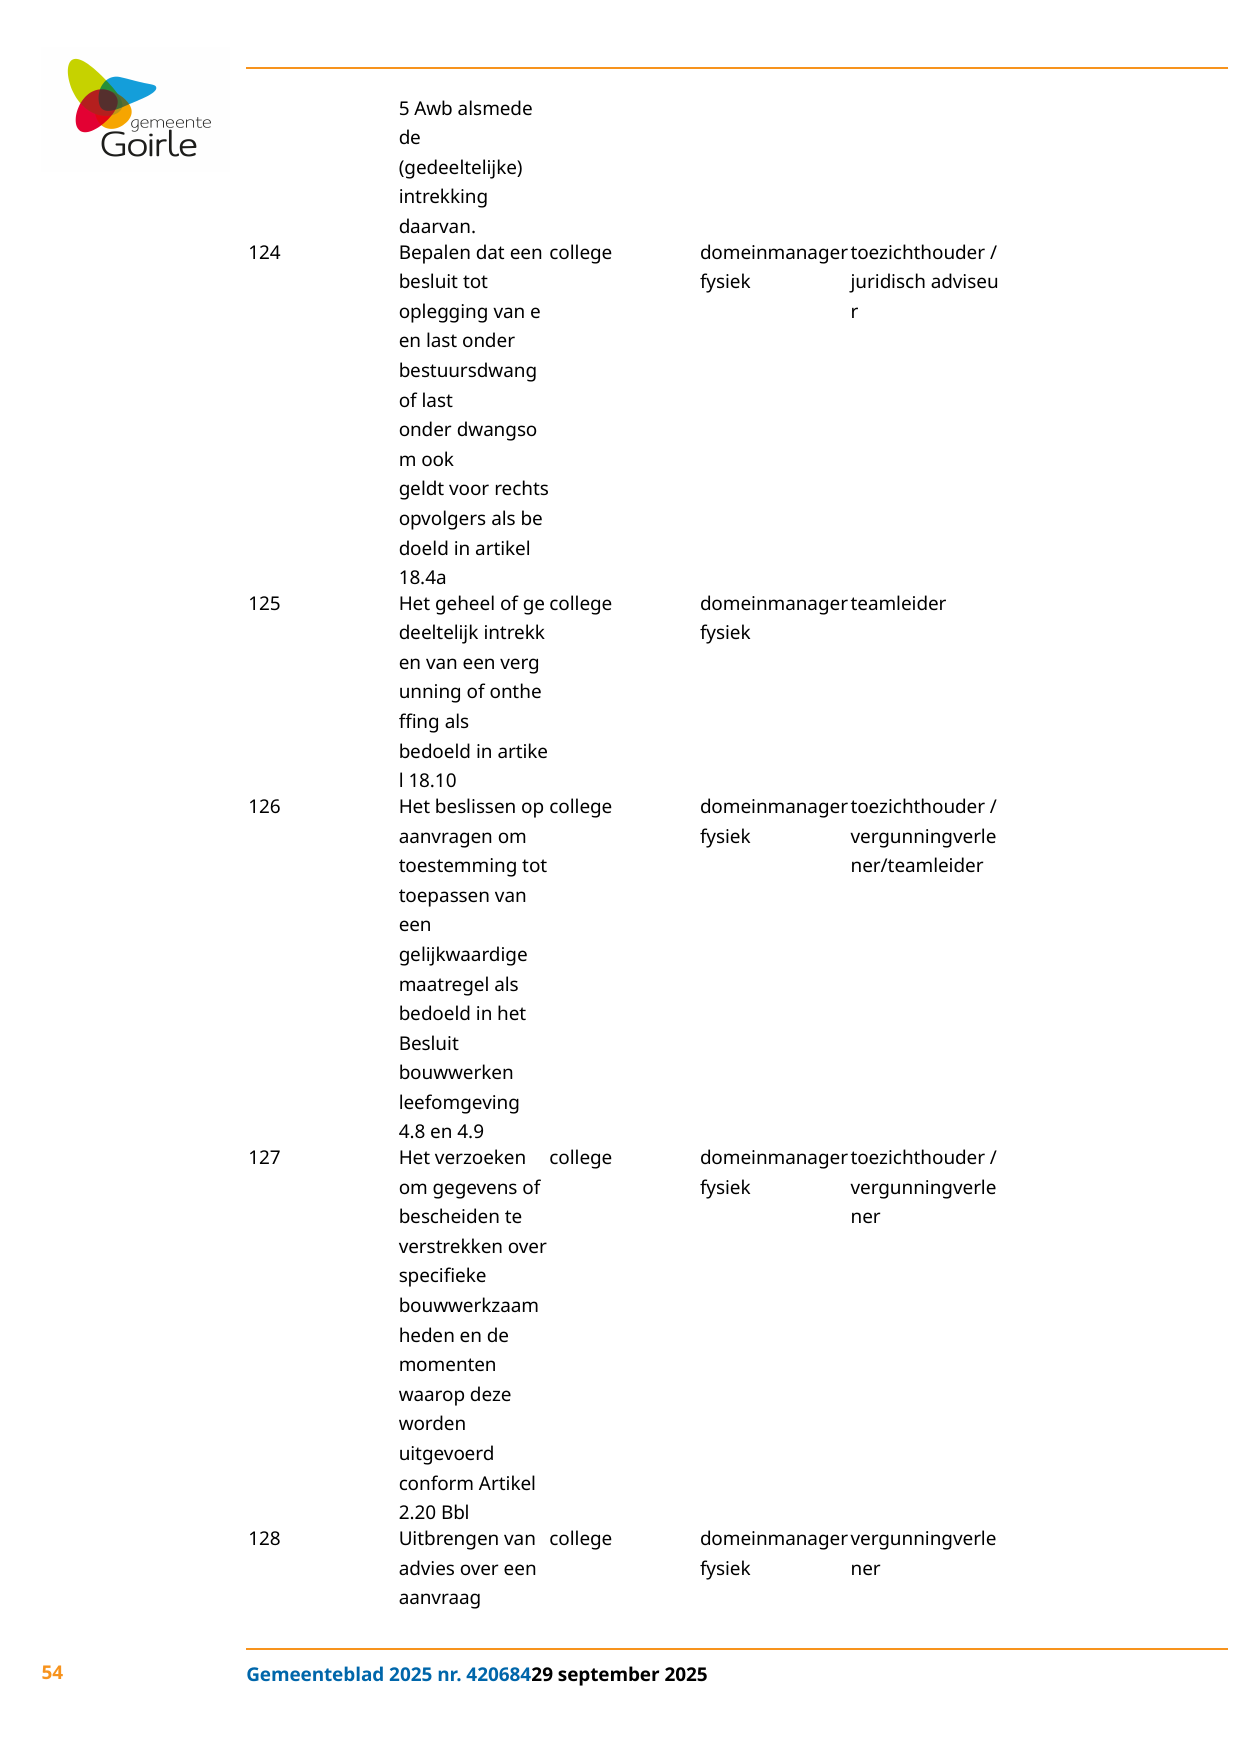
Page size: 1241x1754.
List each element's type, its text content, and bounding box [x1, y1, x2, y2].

table_cell 126 [248, 793, 398, 1144]
table_cell [1001, 590, 1152, 793]
table_cell [248, 95, 398, 239]
table_cell 127 [248, 1144, 398, 1525]
table_cell toezichthouder / vergunningverlener/teamleider [850, 793, 1001, 1144]
table_cell [1001, 1144, 1152, 1525]
table_cell toezichthouder / vergunningverlener [850, 1144, 1001, 1525]
table_cell vergunningverlener [850, 1525, 1001, 1610]
table_cell college [549, 1525, 700, 1610]
table_cell [1001, 239, 1152, 590]
table_cell 5 Awb alsmede de (gedeeltelijke) intrekking daarvan. [399, 95, 549, 239]
table_cell domeinmanager fysiek [700, 590, 850, 793]
table_cell college [549, 590, 700, 793]
picture [41, 47, 231, 172]
table_cell 125 [248, 590, 398, 793]
table_cell teamleider [850, 590, 1001, 793]
table_cell college [549, 239, 700, 590]
table_cell domeinmanager fysiek [700, 1525, 850, 1610]
table_cell domeinmanager fysiek [700, 793, 850, 1144]
table_cell domeinmanager fysiek [700, 239, 850, 590]
table_cell college [549, 1144, 700, 1525]
table_cell Het verzoeken om gegevens of bescheiden te verstrekken over specifieke bouwwerkzaamheden en de momenten waarop deze worden uitgevoerd conform Artikel 2.20 Bbl [399, 1144, 549, 1525]
table_cell college [549, 793, 700, 1144]
table_cell Het geheel of gedeeltelijk intrekken van een vergunning of ontheffing als bedoeld in artikel 18.10 [399, 590, 549, 793]
table_cell Het beslissen op aanvragen om toestemming tot toepassen van een gelijkwaardige maatregel als bedoeld in het Besluit bouwwerken leefomgeving 4.8 en 4.9 [399, 793, 549, 1144]
table_cell Uitbrengen van advies over een aanvraag [399, 1525, 549, 1610]
table_cell [1001, 95, 1152, 239]
table_cell [549, 95, 700, 239]
table_cell 128 [248, 1525, 398, 1610]
table_cell domeinmanager fysiek [700, 1144, 850, 1525]
table_cell [850, 95, 1001, 239]
table_cell [700, 95, 850, 239]
table_cell 124 [248, 239, 398, 590]
table_cell [1001, 1525, 1152, 1610]
table_cell [1001, 793, 1152, 1144]
table_cell Bepalen dat een besluit tot oplegging van een last onder bestuursdwang of last onder dwangsom ook geldt voor rechtsopvolgers als bedoeld in artikel 18.4a [399, 239, 549, 590]
table_cell toezichthouder / juridisch adviseur [850, 239, 1001, 590]
